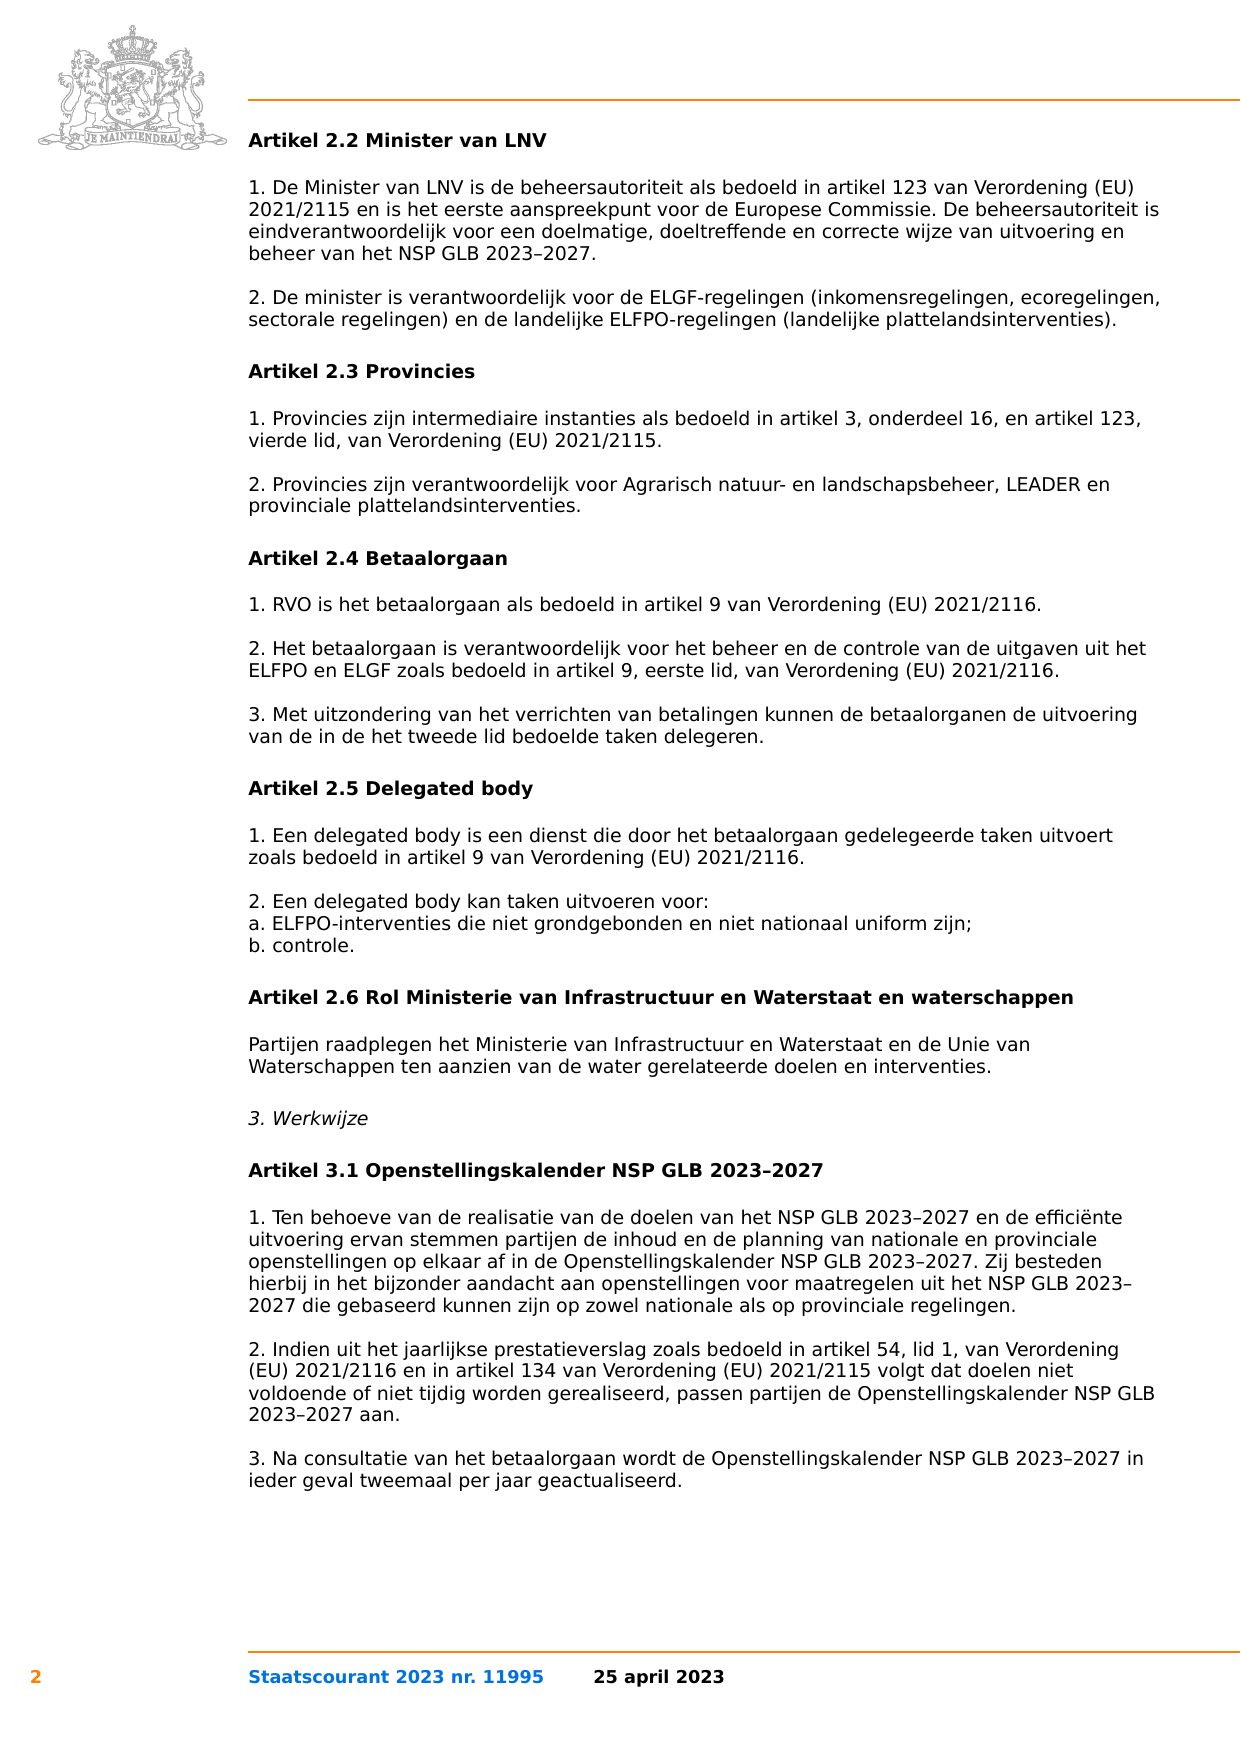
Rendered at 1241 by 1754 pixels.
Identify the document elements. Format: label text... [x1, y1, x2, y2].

text a. ELFPO-interventies die niet grondgebonden en niet nationaal uniform zijn; [248, 913, 1163, 935]
text 3. Met uitzondering van het verrichten van betalingen kunnen de betaalorganen de uitvoering van de in de het tweede lid bedoelde taken delegeren. [248, 704, 1163, 748]
subtitle Artikel 2.3 Provincies [248, 361, 1163, 383]
subtitle Artikel 3.1 Openstellingskalender NSP GLB 2023–2027 [248, 1160, 1163, 1182]
text 1. Ten behoeve van de realisatie van de doelen van het NSP GLB 2023–2027 en de efficiënte uitvoering ervan stemmen partijen de inhoud en de planning van nationale en provinciale openstellingen op elkaar af in de Openstellingskalender NSP GLB 2023–2027. Zij besteden hierbij in het bijzonder aandacht aan openstellingen voor maatregelen uit het NSP GLB 2023–2027 die gebaseerd kunnen zijn op zowel nationale als op provinciale regelingen. [248, 1207, 1163, 1317]
text 2. Een delegated body kan taken uitvoeren voor: [248, 891, 1163, 913]
text 1. De Minister van LNV is de beheersautoriteit als bedoeld in artikel 123 van Verordening (EU) 2021/2115 en is het eerste aanspreekpunt voor de Europese Commissie. De beheersautoriteit is eindverantwoordelijk voor een doelmatige, doeltreffende en correcte wijze van uitvoering en beheer van het NSP GLB 2023–2027. [248, 177, 1163, 265]
text 1. Een delegated body is een dienst die door het betaalorgaan gedelegeerde taken uitvoert zoals bedoeld in artikel 9 van Verordening (EU) 2021/2116. [248, 825, 1163, 869]
text 2. Het betaalorgaan is verantwoordelijk voor het beheer en de controle van de uitgaven uit het ELFPO en ELGF zoals bedoeld in artikel 9, eerste lid, van Verordening (EU) 2021/2116. [248, 638, 1163, 682]
text 3. Na consultatie van het betaalorgaan wordt de Openstellingskalender NSP GLB 2023–2027 in ieder geval tweemaal per jaar geactualiseerd. [248, 1448, 1163, 1492]
text 2. De minister is verantwoordelijk voor de ELGF-regelingen (inkomensregelingen, ecoregelingen, sectorale regelingen) en de landelijke ELFPO-regelingen (landelijke plattelandsinterventies). [248, 287, 1163, 331]
text 2. Provincies zijn verantwoordelijk voor Agrarisch natuur- en landschapsbeheer, LEADER en provinciale plattelandsinterventies. [248, 473, 1163, 517]
text 2. Indien uit het jaarlijkse prestatieverslag zoals bedoeld in artikel 54, lid 1, van Verordening (EU) 2021/2116 en in artikel 134 van Verordening (EU) 2021/2115 volgt dat doelen niet voldoende of niet tijdig worden gerealiseerd, passen partijen de Openstellingskalender NSP GLB 2023–2027 aan. [248, 1338, 1163, 1426]
text 1. Provincies zijn intermediaire instanties als bedoeld in artikel 3, onderdeel 16, en artikel 123, vierde lid, van Verordening (EU) 2021/2115. [248, 408, 1163, 452]
text b. controle. [248, 935, 1163, 957]
subtitle Artikel 2.2 Minister van LNV [248, 130, 1163, 152]
subtitle 3. Werkwijze [248, 1108, 1163, 1130]
subtitle Artikel 2.5 Delegated body [248, 778, 1163, 800]
text 1. RVO is het betaalorgaan als bedoeld in artikel 9 van Verordening (EU) 2021/2116. [248, 594, 1163, 616]
text Partijen raadplegen het Ministerie van Infrastructuur en Waterstaat en de Unie van Waterschappen ten aanzien van de water gerelateerde doelen en interventies. [248, 1034, 1163, 1078]
picture [38, 25, 227, 150]
subtitle Artikel 2.6 Rol Ministerie van Infrastructuur en Waterstaat en waterschappen [248, 987, 1163, 1009]
subtitle Artikel 2.4 Betaalorgaan [248, 547, 1163, 569]
